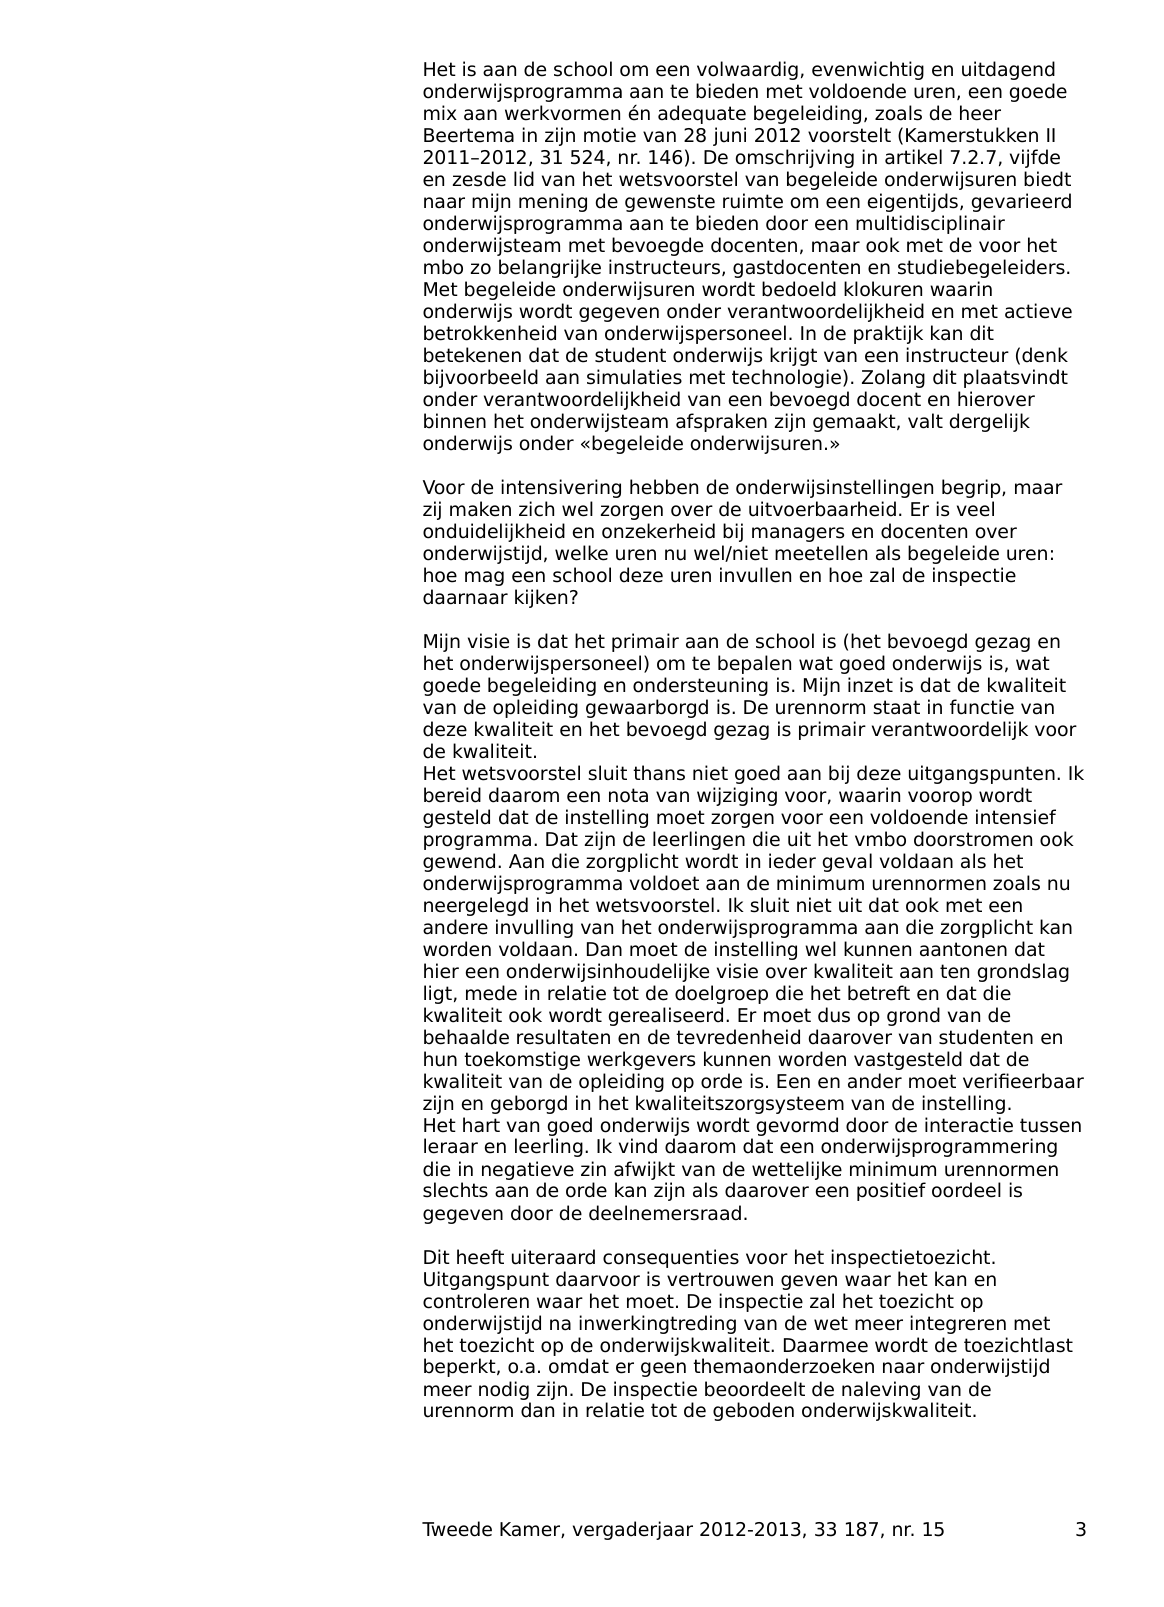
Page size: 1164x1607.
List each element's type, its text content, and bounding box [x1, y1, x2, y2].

text Dit heeft uiteraard consequenties voor het inspectietoezicht. Uitgangspunt daarvoor is vertrouwen geven waar het kan en controleren waar het moet. De inspectie zal het toezicht op onderwijstijd na inwerkingtreding van de wet meer integreren met het toezicht op de onderwijskwaliteit. Daarmee wordt de toezichtlast beperkt, o.a. omdat er geen themaonderzoeken naar onderwijstijd meer nodig zijn. De inspectie beoordeelt de naleving van de urennorm dan in relatie tot de geboden onderwijskwaliteit. [422, 1247, 1087, 1422]
text Voor de intensivering hebben de onderwijsinstellingen begrip, maar zij maken zich wel zorgen over de uitvoerbaarheid. Er is veel onduidelijkheid en onzekerheid bij managers en docenten over onderwijstijd, welke uren nu wel/niet meetellen als begeleide uren: hoe mag een school deze uren invullen en hoe zal de inspectie daarnaar kijken? [422, 477, 1087, 609]
text Het is aan de school om een volwaardig, evenwichtig en uitdagend onderwijsprogramma aan te bieden met voldoende uren, een goede mix aan werkvormen én adequate begeleiding, zoals de heer Beertema in zijn motie van 28 juni 2012 voorstelt (Kamerstukken II 2011–2012, 31 524, nr. 146). De omschrijving in artikel 7.2.7, vijfde en zesde lid van het wetsvoorstel van begeleide onderwijsuren biedt naar mijn mening de gewenste ruimte om een eigentijds, gevarieerd onderwijsprogramma aan te bieden door een multidisciplinair onderwijsteam met bevoegde docenten, maar ook met de voor het mbo zo belangrijke instructeurs, gastdocenten en studiebegeleiders. Met begeleide onderwijsuren wordt bedoeld klokuren waarin onderwijs wordt gegeven onder verantwoordelijkheid en met actieve betrokkenheid van onderwijspersoneel. In de praktijk kan dit betekenen dat de student onderwijs krijgt van een instructeur (denk bijvoorbeeld aan simulaties met technologie). Zolang dit plaatsvindt onder verantwoordelijkheid van een bevoegd docent en hierover binnen het onderwijsteam afspraken zijn gemaakt, valt dergelijk onderwijs onder «begeleide onderwijsuren.» [422, 59, 1087, 455]
text Het wetsvoorstel sluit thans niet goed aan bij deze uitgangspunten. Ik bereid daarom een nota van wijziging voor, waarin voorop wordt gesteld dat de instelling moet zorgen voor een voldoende intensief programma. Dat zijn de leerlingen die uit het vmbo doorstromen ook gewend. Aan die zorgplicht wordt in ieder geval voldaan als het onderwijsprogramma voldoet aan de minimum urennormen zoals nu neergelegd in het wetsvoorstel. Ik sluit niet uit dat ook met een andere invulling van het onderwijsprogramma aan die zorgplicht kan worden voldaan. Dan moet de instelling wel kunnen aantonen dat hier een onderwijsinhoudelijke visie over kwaliteit aan ten grondslag ligt, mede in relatie tot de doelgroep die het betreft en dat die kwaliteit ook wordt gerealiseerd. Er moet dus op grond van de behaalde resultaten en de tevredenheid daarover van studenten en hun toekomstige werkgevers kunnen worden vastgesteld dat de kwaliteit van de opleiding op orde is. Een en ander moet verifieerbaar zijn en geborgd in het kwaliteitszorgsysteem van de instelling. [422, 763, 1087, 1114]
text Het hart van goed onderwijs wordt gevormd door de interactie tussen leraar en leerling. Ik vind daarom dat een onderwijsprogrammering die in negatieve zin afwijkt van de wettelijke minimum urennormen slechts aan de orde kan zijn als daarover een positief oordeel is gegeven door de deelnemersraad. [422, 1114, 1087, 1224]
text Mijn visie is dat het primair aan de school is (het bevoegd gezag en het onderwijspersoneel) om te bepalen wat goed onderwijs is, wat goede begeleiding en ondersteuning is. Mijn inzet is dat de kwaliteit van de opleiding gewaarborgd is. De urennorm staat in functie van deze kwaliteit en het bevoegd gezag is primair verantwoordelijk voor de kwaliteit. [422, 631, 1087, 763]
